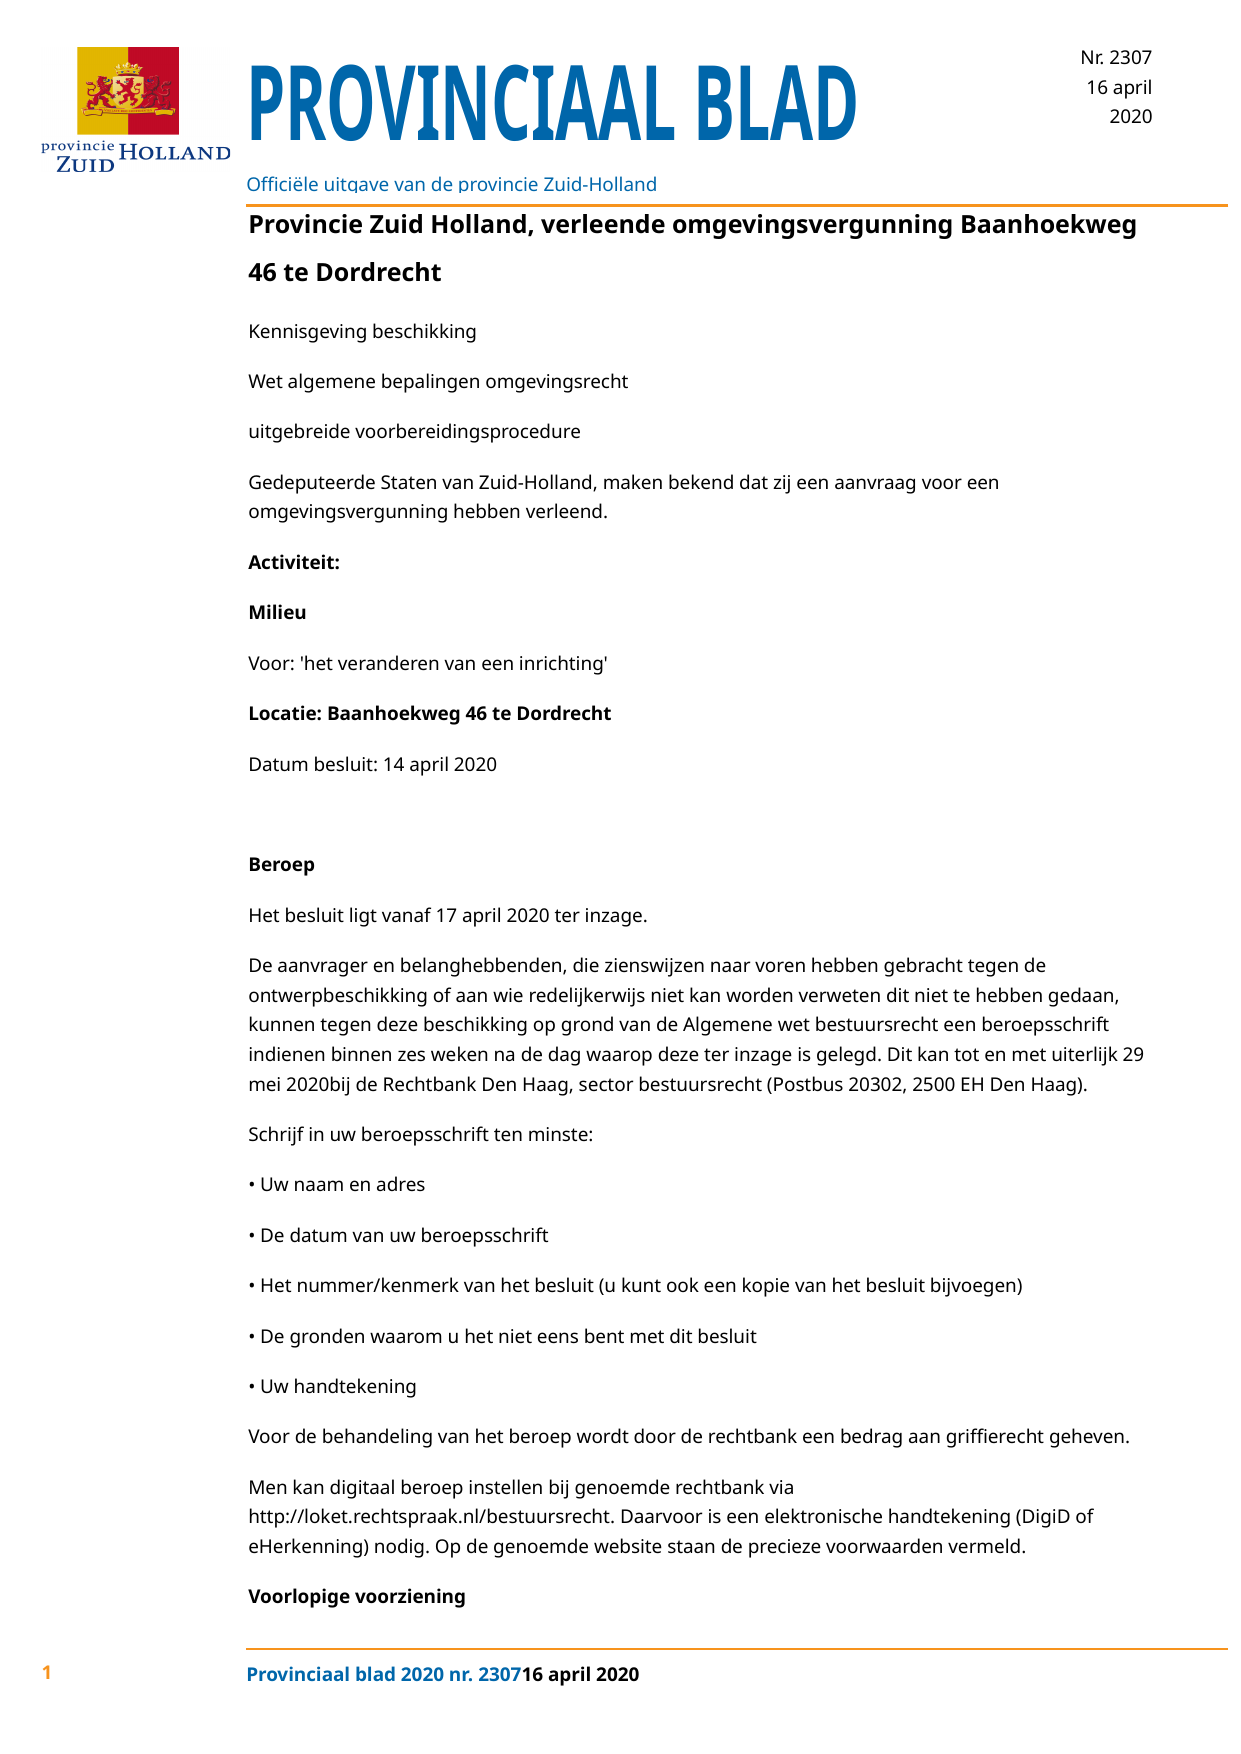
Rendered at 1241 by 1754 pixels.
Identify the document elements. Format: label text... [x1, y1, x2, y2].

text Gedeputeerde Staten van Zuid-Holland, maken bekend dat zij een aanvraag voor een omgevingsvergunning hebben verleend. [248, 469, 1152, 524]
text • Uw naam en adres [248, 1172, 1152, 1197]
text • De gronden waarom u het niet eens bent met dit besluit [248, 1323, 1152, 1349]
text De aanvrager en belanghebbenden, die zienswijzen naar voren hebben gebracht tegen de ontwerpbeschikking of aan wie redelijkerwijs niet kan worden verweten dit niet te hebben gedaan, kunnen tegen deze beschikking op grond van de Algemene wet bestuursrecht een beroepsschrift indienen binnen zes weken na de dag waarop deze ter inzage is gelegd. Dit kan tot en met uiterlijk 29 mei 2020bij de Rechtbank Den Haag, sector bestuursrecht (Postbus 20302, 2500 EH Den Haag). [248, 952, 1152, 1097]
text Provincie Zuid Holland, verleende omgevingsvergunning Baanhoekweg 46 te Dordrecht [248, 207, 1152, 288]
text Beroep [248, 852, 1152, 877]
text Locatie: Baanhoekweg 46 te Dordrecht [248, 700, 1152, 726]
text • Het nummer/kenmerk van het besluit (u kunt ook een kopie van het besluit bijvoegen) [248, 1272, 1152, 1298]
text Voorlopige voorziening [248, 1584, 1152, 1609]
picture [41, 47, 231, 172]
text Milieu [248, 599, 1152, 625]
text Schrijf in uw beroepsschrift ten minste: [248, 1121, 1152, 1147]
text Men kan digitaal beroep instellen bij genoemde rechtbank via http://loket.rechtspraak.nl/bestuursrecht. Daarvoor is een elektronische handtekening (DigiD of eHerkenning) nodig. Op de genoemde website staan de precieze voorwaarden vermeld. [248, 1474, 1152, 1559]
text Wet algemene bepalingen omgevingsrecht [248, 368, 1152, 394]
text • Uw handtekening [248, 1373, 1152, 1399]
text Activiteit: [248, 549, 1152, 575]
text • De datum van uw beroepsschrift [248, 1222, 1152, 1248]
text Het besluit ligt vanaf 17 april 2020 ter inzage. [248, 902, 1152, 928]
text Datum besluit: 14 april 2020 [248, 751, 1152, 777]
text Kennisgeving beschikking [248, 318, 1152, 344]
text Voor de behandeling van het beroep wordt door de rechtbank een bedrag aan griffierecht geheven. [248, 1424, 1152, 1449]
text Voor: 'het veranderen van een inrichting' [248, 650, 1152, 676]
text uitgebreide voorbereidingsprocedure [248, 419, 1152, 444]
